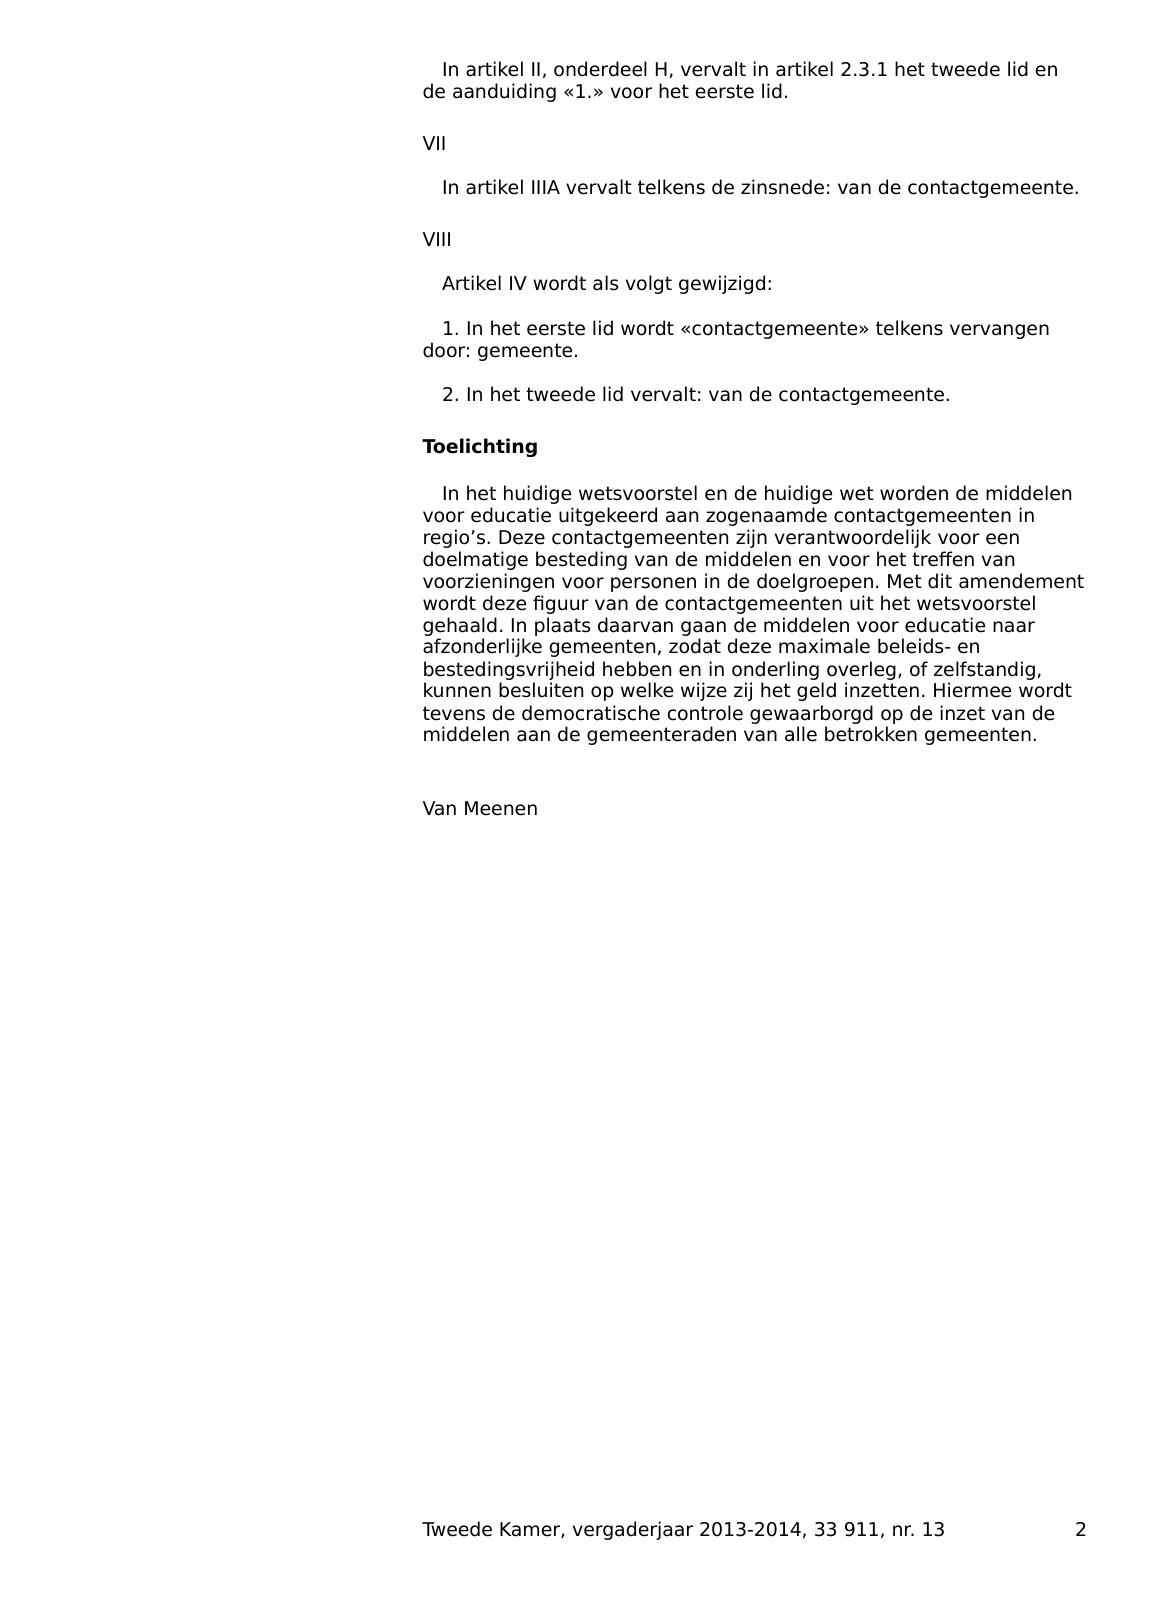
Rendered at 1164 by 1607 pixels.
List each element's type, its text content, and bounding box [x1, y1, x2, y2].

text Artikel IV wordt als volgt gewijzigd: [422, 273, 1087, 295]
text In artikel II, onderdeel H, vervalt in artikel 2.3.1 het tweede lid en de aanduiding «1.» voor het eerste lid. [422, 59, 1087, 103]
text 1. In het eerste lid wordt «contactgemeente» telkens vervangen door: gemeente. [422, 317, 1087, 361]
text In het huidige wetsvoorstel en de huidige wet worden de middelen voor educatie uitgekeerd aan zogenaamde contactgemeenten in regio’s. Deze contactgemeenten zijn verantwoordelijk voor een doelmatige besteding van de middelen en voor het treffen van voorzieningen voor personen in de doelgroepen. Met dit amendement wordt deze figuur van de contactgemeenten uit het wetsvoorstel gehaald. In plaats daarvan gaan de middelen voor educatie naar afzonderlijke gemeenten, zodat deze maximale beleids- en bestedingsvrijheid hebben en in onderling overleg, of zelfstandig, kunnen besluiten op welke wijze zij het geld inzetten. Hiermee wordt tevens de democratische controle gewaarborgd op de inzet van de middelen aan de gemeenteraden van alle betrokken gemeenten. [422, 483, 1087, 746]
subtitle VIII [422, 229, 1087, 251]
subtitle Toelichting [422, 436, 1087, 458]
subtitle VII [422, 133, 1087, 155]
text 2. In het tweede lid vervalt: van de contactgemeente. [422, 384, 1087, 406]
text In artikel IIIA vervalt telkens de zinsnede: van de contactgemeente. [422, 177, 1087, 199]
text Van Meenen [422, 776, 1087, 820]
